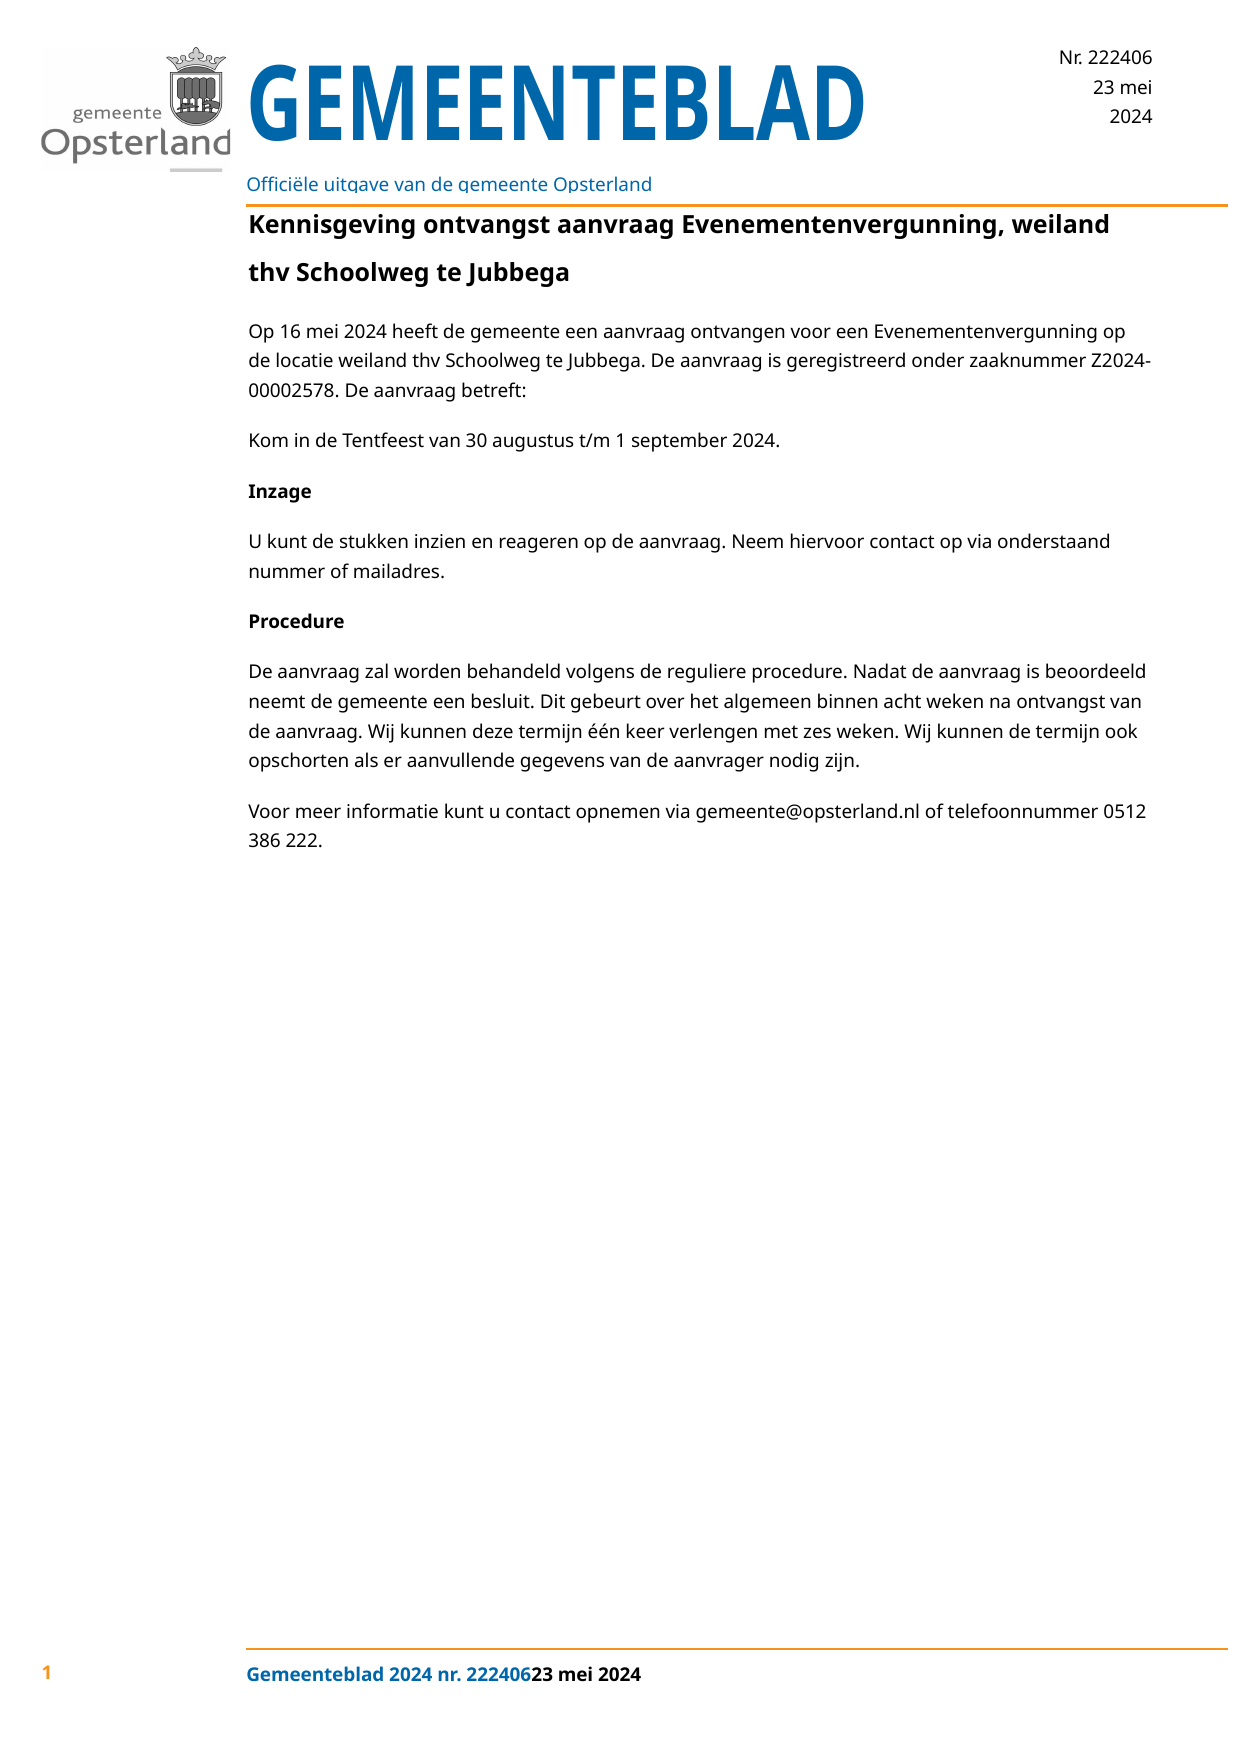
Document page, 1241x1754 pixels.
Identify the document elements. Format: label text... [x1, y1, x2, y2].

text U kunt de stukken inzien en reageren op de aanvraag. Neem hiervoor contact op via onderstaand nummer of mailadres. [248, 528, 1152, 584]
text Op 16 mei 2024 heeft de gemeente een aanvraag ontvangen voor een Evenementenvergunning op de locatie weiland thv Schoolweg te Jubbega. De aanvraag is geregistreerd onder zaaknummer Z2024-00002578. De aanvraag betreft: [248, 318, 1152, 403]
picture [41, 47, 231, 172]
text Kennisgeving ontvangst aanvraag Evenementenvergunning, weiland thv Schoolweg te Jubbega [248, 207, 1152, 288]
text Kom in de Tentfeest van 30 augustus t/m 1 september 2024. [248, 427, 1152, 453]
text De aanvraag zal worden behandeld volgens de reguliere procedure. Nadat de aanvraag is beoordeeld neemt de gemeente een besluit. Dit gebeurt over het algemeen binnen acht weken na ontvangst van de aanvraag. Wij kunnen deze termijn één keer verlengen met zes weken. Wij kunnen de termijn ook opschorten als er aanvullende gegevens van de aanvrager nodig zijn. [248, 659, 1152, 773]
text Inzage [248, 478, 1152, 504]
text Voor meer informatie kunt u contact opnemen via gemeente@opsterland.nl of telefoonnummer 0512 386 222. [248, 798, 1152, 853]
text Procedure [248, 608, 1152, 634]
